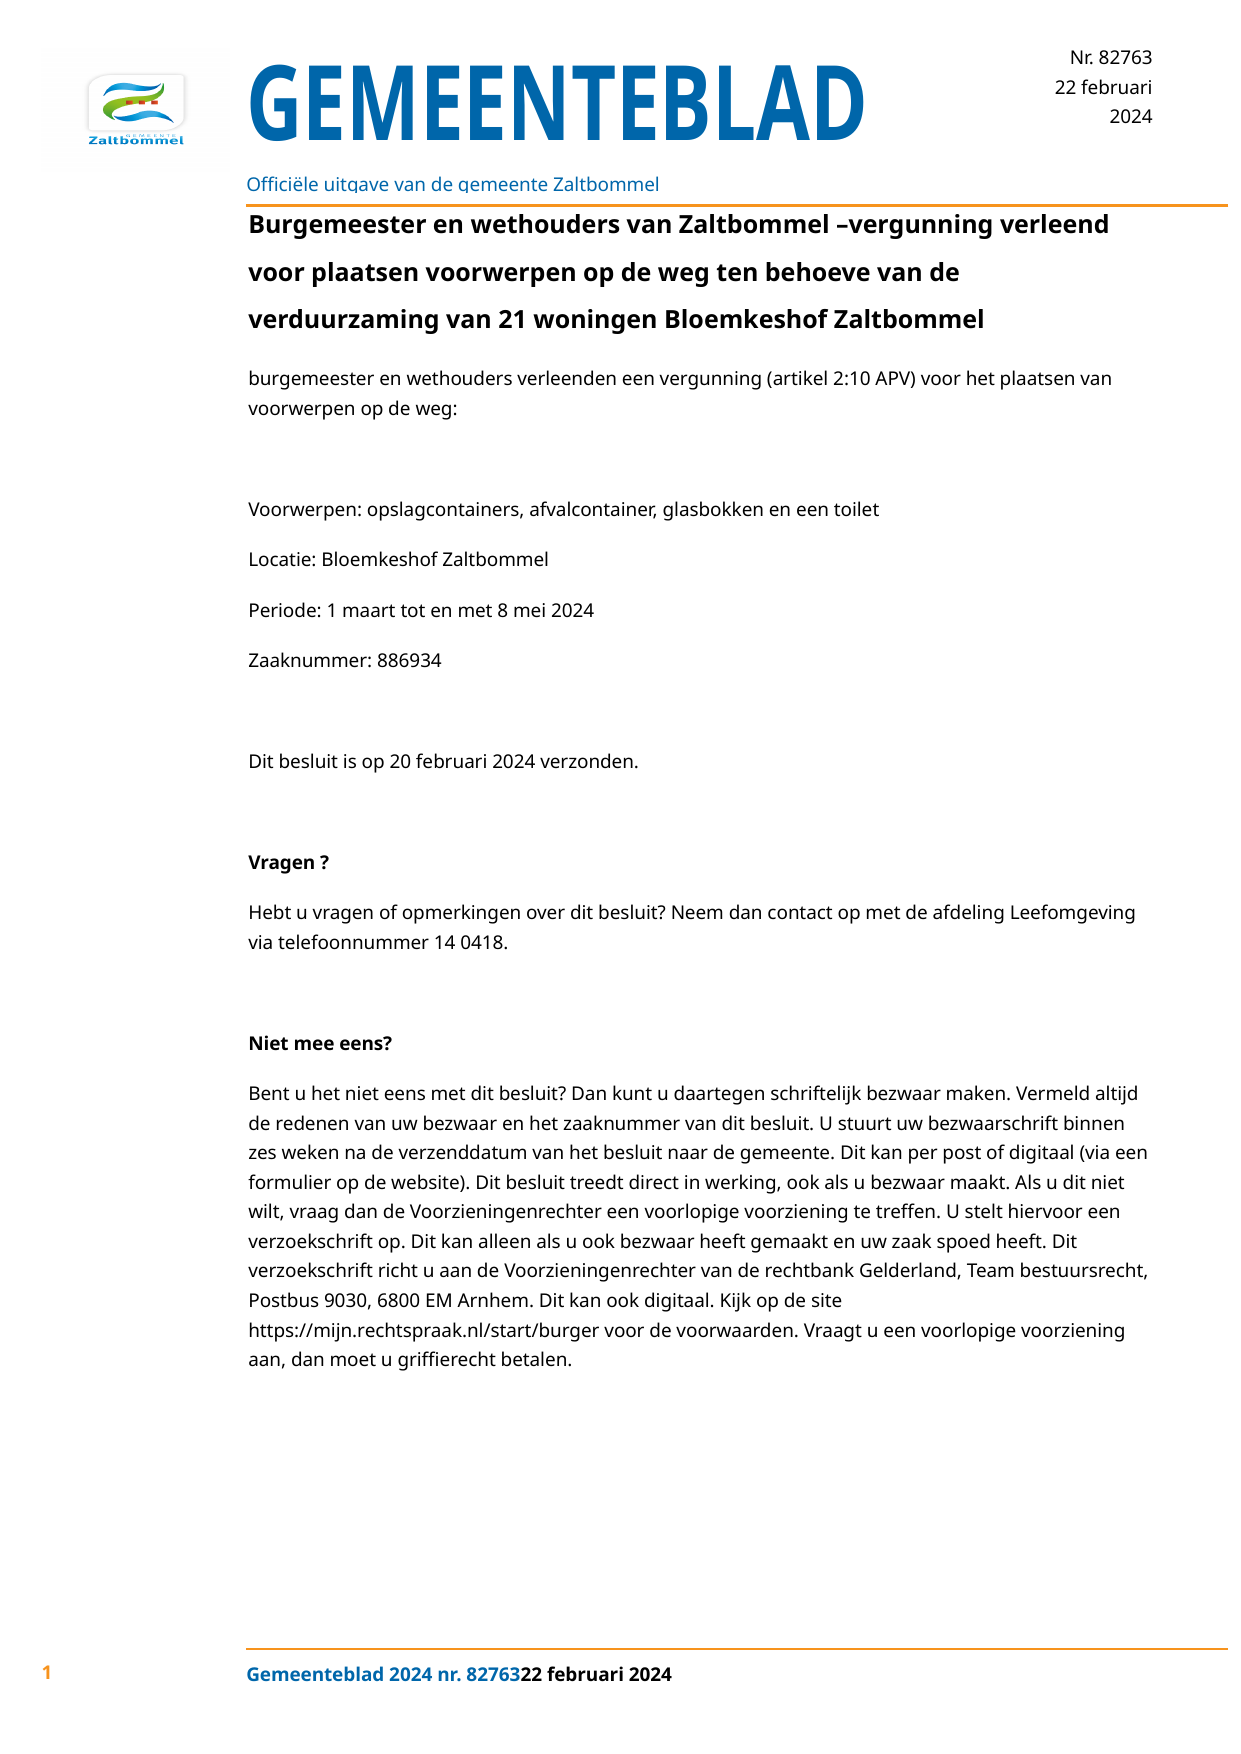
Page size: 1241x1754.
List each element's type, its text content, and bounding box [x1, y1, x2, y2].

text Dit besluit is op 20 februari 2024 verzonden. [248, 748, 1152, 774]
text Voorwerpen: opslagcontainers, afvalcontainer, glasbokken en een toilet [248, 496, 1152, 522]
text burgemeester en wethouders verleenden een vergunning (artikel 2:10 APV) voor het plaatsen van voorwerpen op de weg: [248, 366, 1152, 421]
text Hebt u vragen of opmerkingen over dit besluit? Neem dan contact op met de afdeling Leefomgeving via telefoonnummer 14 0418. [248, 899, 1152, 954]
picture [41, 47, 231, 172]
text Locatie: Bloemkeshof Zaltbommel [248, 546, 1152, 572]
text Vragen ? [248, 849, 1152, 874]
text Periode: 1 maart tot en met 8 mei 2024 [248, 597, 1152, 622]
text Zaaknummer: 886934 [248, 647, 1152, 673]
text Burgemeester en wethouders van Zaltbommel –vergunning verleend voor plaatsen voorwerpen op de weg ten behoeve van de verduurzaming van 21 woningen Bloemkeshof Zaltbommel [248, 207, 1152, 336]
text Niet mee eens? [248, 1030, 1152, 1055]
text Bent u het niet eens met dit besluit? Dan kunt u daartegen schriftelijk bezwaar maken. Vermeld altijd de redenen van uw bezwaar en het zaaknummer van dit besluit. U stuurt uw bezwaarschrift binnen zes weken na de verzenddatum van het besluit naar de gemeente. Dit kan per post of digitaal (via een formulier op de website). Dit besluit treedt direct in werking, ook als u bezwaar maakt. Als u dit niet wilt, vraag dan de Voorzieningenrechter een voorlopige voorziening te treffen. U stelt hiervoor een verzoekschrift op. Dit kan alleen als u ook bezwaar heeft gemaakt en uw zaak spoed heeft. Dit verzoekschrift richt u aan de Voorzieningenrechter van de rechtbank Gelderland, Team bestuursrecht, Postbus 9030, 6800 EM Arnhem. Dit kan ook digitaal. Kijk op de site https://mijn.rechtspraak.nl/start/burger voor de voorwaarden. Vraagt u een voorlopige voorziening aan, dan moet u griffierecht betalen. [248, 1080, 1152, 1372]
